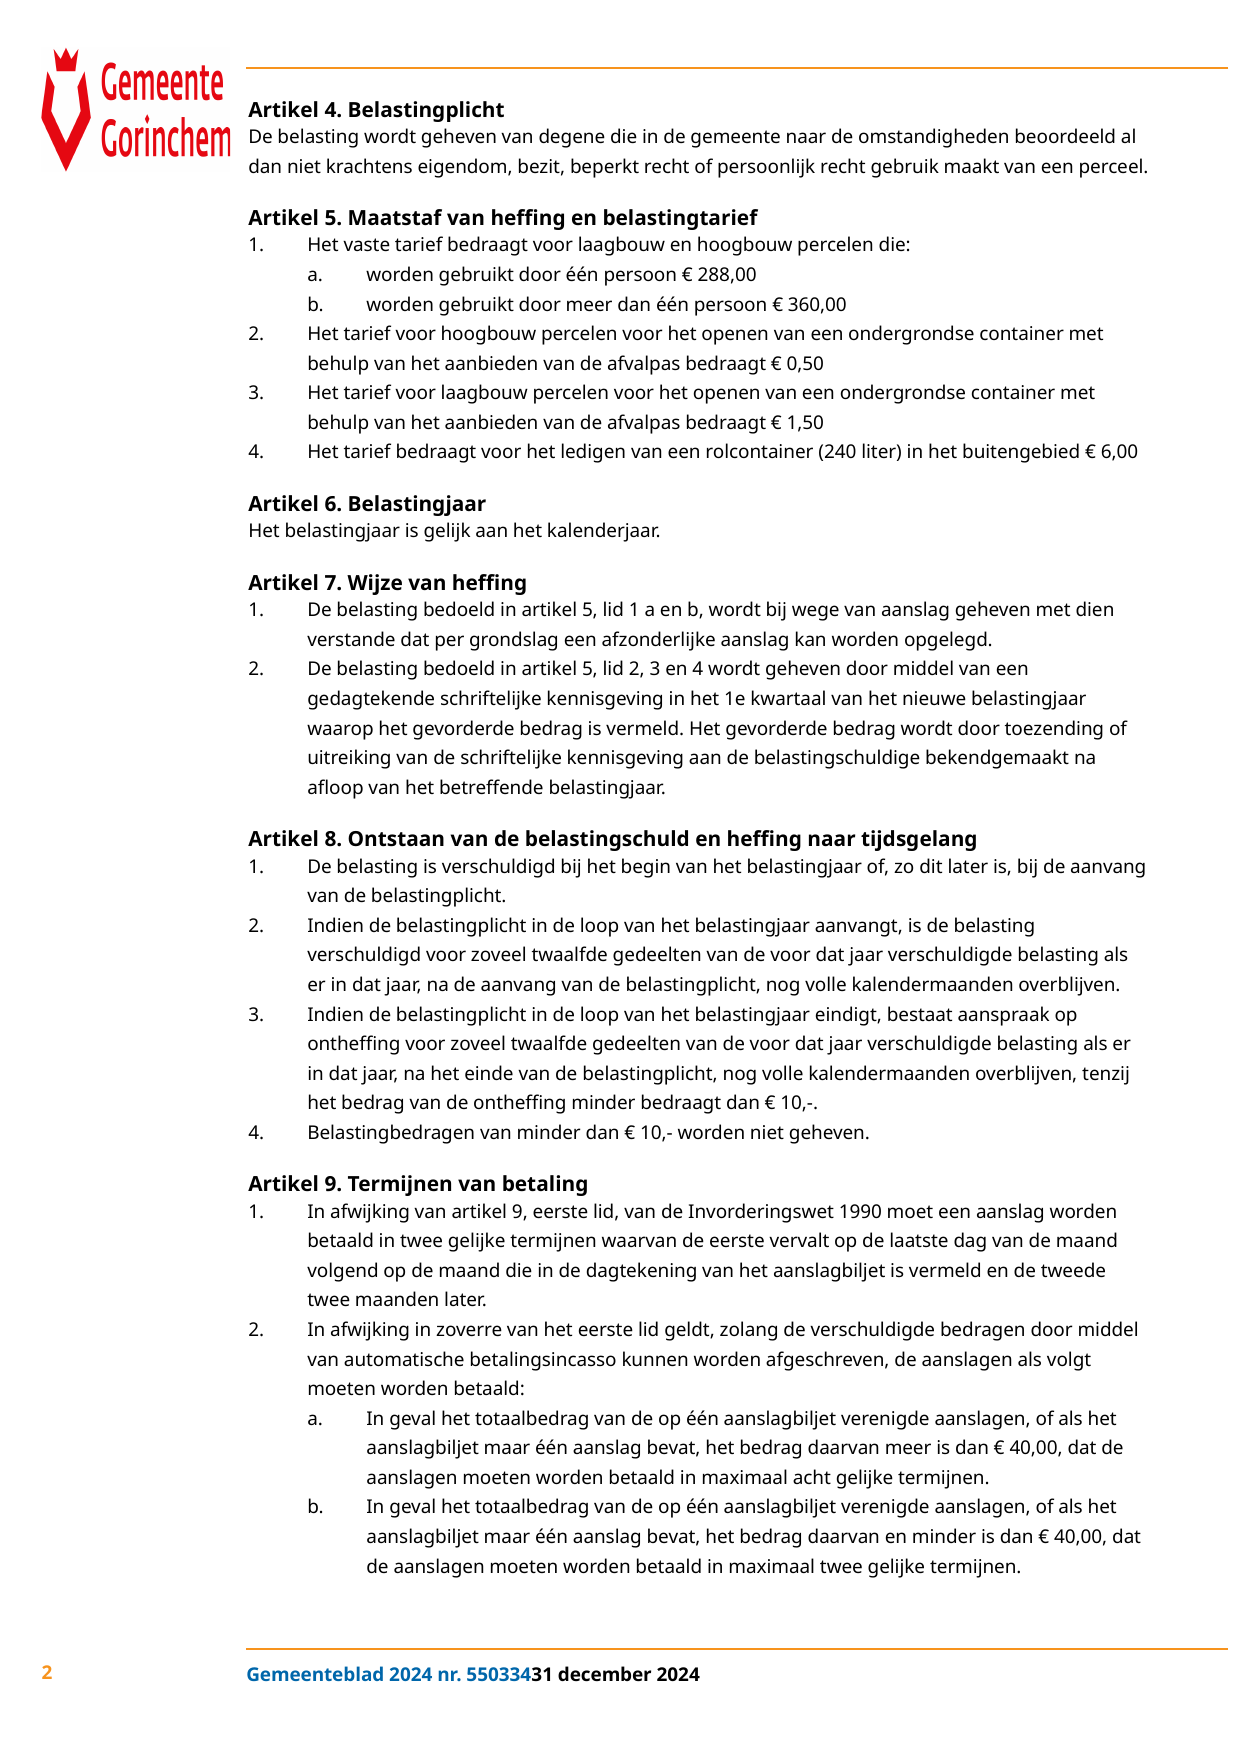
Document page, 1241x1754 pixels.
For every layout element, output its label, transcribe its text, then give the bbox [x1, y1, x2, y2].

list Het tarief bedraagt voor het ledigen van een rolcontainer (240 liter) in het buitengebied € 6,00 [248, 439, 1152, 464]
text De belasting wordt geheven van degene die in de gemeente naar de omstandigheden beoordeeld al dan niet krachtens eigendom, bezit, beperkt recht of persoonlijk recht gebruik maakt van een perceel. [248, 123, 1152, 178]
list De belasting is verschuldigd bij het begin van het belastingjaar of, zo dit later is, bij de aanvang van de belastingplicht. [248, 853, 1152, 908]
text Artikel 5. Maatstaf van heffing en belastingtarief [248, 203, 1152, 232]
list Het vaste tarief bedraagt voor laagbouw en hoogbouw percelen die: [248, 232, 1152, 257]
text Artikel 7. Wijze van heffing [248, 568, 1152, 596]
list Indien de belastingplicht in de loop van het belastingjaar aanvangt, is de belasting verschuldigd voor zoveel twaalfde gedeelten van de voor dat jaar verschuldigde belasting als er in dat jaar, na de aanvang van de belastingplicht, nog volle kalendermaanden overblijven. [248, 912, 1152, 997]
text Artikel 4. Belastingplicht [248, 95, 1152, 123]
list In geval het totaalbedrag van de op één aanslagbiljet verenigde aanslagen, of als het aanslagbiljet maar één aanslag bevat, het bedrag daarvan en minder is dan € 40,00, dat de aanslagen moeten worden betaald in maximaal twee gelijke termijnen. [307, 1494, 1152, 1579]
list De belasting bedoeld in artikel 5, lid 2, 3 en 4 wordt geheven door middel van een gedagtekende schriftelijke kennisgeving in het 1e kwartaal van het nieuwe belastingjaar waarop het gevorderde bedrag is vermeld. Het gevorderde bedrag wordt door toezending of uitreiking van de schriftelijke kennisgeving aan de belastingschuldige bekendgemaakt na afloop van het betreffende belastingjaar. [248, 656, 1152, 800]
text Het belastingjaar is gelijk aan het kalenderjaar. [248, 518, 1152, 543]
list Het tarief voor hoogbouw percelen voor het openen van een ondergrondse container met behulp van het aanbieden van de afvalpas bedraagt € 0,50 [248, 320, 1152, 376]
list In afwijking van artikel 9, eerste lid, van de Invorderingswet 1990 moet een aanslag worden betaald in twee gelijke termijnen waarvan de eerste vervalt op de laatste dag van de maand volgend op de maand die in de dagtekening van het aanslagbiljet is vermeld en de tweede twee maanden later. [248, 1198, 1152, 1312]
list Belastingbedragen van minder dan € 10,- worden niet geheven. [248, 1119, 1152, 1145]
text Artikel 6. Belastingjaar [248, 489, 1152, 518]
text Artikel 9. Termijnen van betaling [248, 1169, 1152, 1198]
list In geval het totaalbedrag van de op één aanslagbiljet verenigde aanslagen, of als het aanslagbiljet maar één aanslag bevat, het bedrag daarvan meer is dan € 40,00, dat de aanslagen moeten worden betaald in maximaal acht gelijke termijnen. [307, 1405, 1152, 1490]
list Indien de belastingplicht in de loop van het belastingjaar eindigt, bestaat aanspraak op ontheffing voor zoveel twaalfde gedeelten van de voor dat jaar verschuldigde belasting als er in dat jaar, na het einde van de belastingplicht, nog volle kalendermaanden overblijven, tenzij het bedrag van de ontheffing minder bedraagt dan € 10,-. [248, 1001, 1152, 1115]
list Het tarief voor laagbouw percelen voor het openen van een ondergrondse container met behulp van het aanbieden van de afvalpas bedraagt € 1,50 [248, 379, 1152, 435]
list worden gebruikt door één persoon € 288,00 [307, 261, 1152, 287]
list In afwijking in zoverre van het eerste lid geldt, zolang de verschuldigde bedragen door middel van automatische betalingsincasso kunnen worden afgeschreven, de aanslagen als volgt moeten worden betaald: [248, 1316, 1152, 1401]
text Artikel 8. Ontstaan van de belastingschuld en heffing naar tijdsgelang [248, 824, 1152, 853]
list De belasting bedoeld in artikel 5, lid 1 a en b, wordt bij wege van aanslag geheven met dien verstande dat per grondslag een afzonderlijke aanslag kan worden opgelegd. [248, 596, 1152, 652]
list worden gebruikt door meer dan één persoon € 360,00 [307, 291, 1152, 317]
picture [41, 47, 231, 172]
